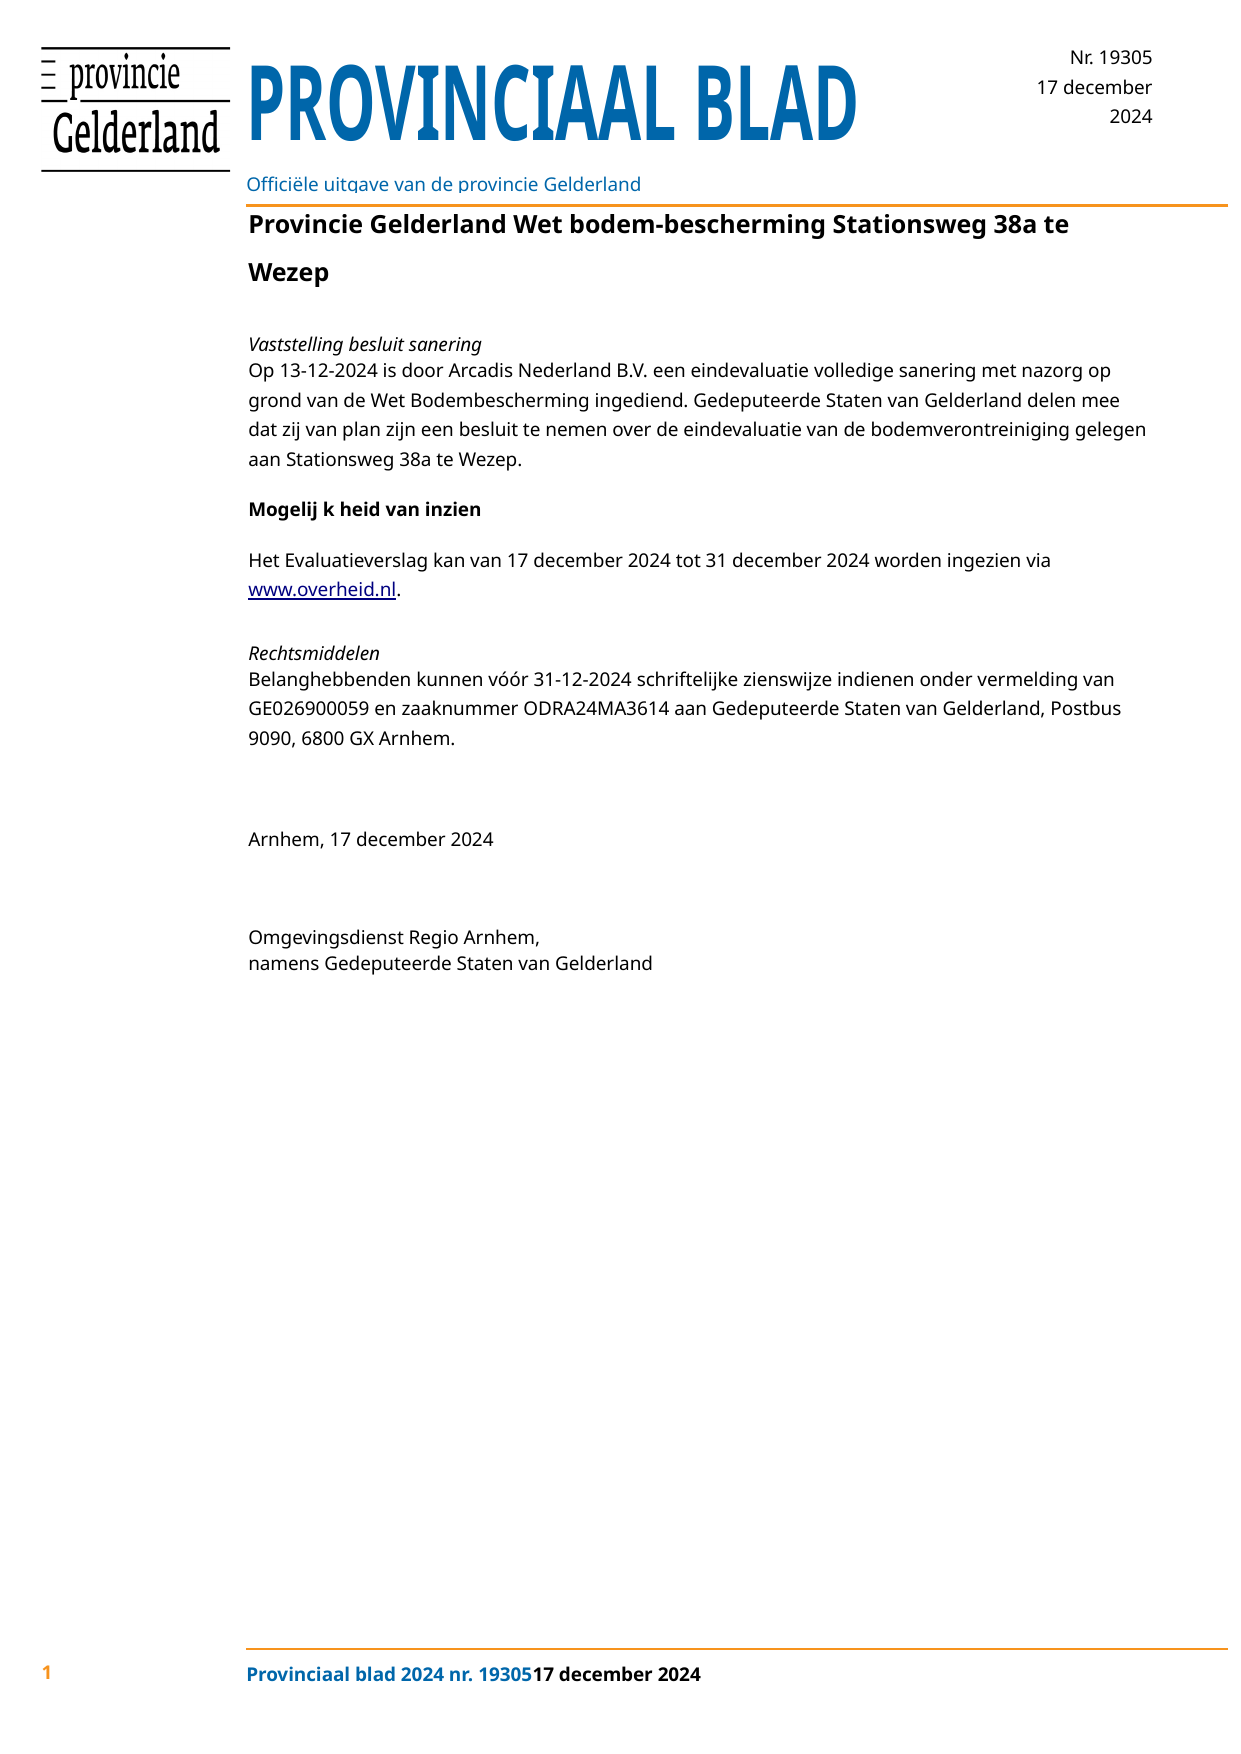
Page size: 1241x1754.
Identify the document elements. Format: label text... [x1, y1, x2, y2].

text Arnhem, 17 december 2024 [248, 826, 1152, 852]
text Provincie Gelderland Wet bodem-bescherming Stationsweg 38a te Wezep [248, 207, 1152, 288]
text Vaststelling besluit sanering [248, 331, 1152, 357]
text Het Evaluatieverslag kan van 17 december 2024 tot 31 december 2024 worden ingezien via www.overheid.nl. [248, 547, 1152, 602]
picture [41, 47, 231, 172]
text Mogelij k heid van inzien [248, 496, 1152, 522]
text Belanghebbenden kunnen vóór 31-12-2024 schriftelijke zienswijze indienen onder vermelding van GE026900059 en zaaknummer ODRA24MA3614 aan Gedeputeerde Staten van Gelderland, Postbus 9090, 6800 GX Arnhem. [248, 666, 1152, 751]
text Op 13-12-2024 is door Arcadis Nederland B.V. een eindevaluatie volledige sanering met nazorg op grond van de Wet Bodembescherming ingediend. Gedeputeerde Staten van Gelderland delen mee dat zij van plan zijn een besluit te nemen over de eindevaluatie van de bodemverontreiniging gelegen aan Stationsweg 38a te Wezep. [248, 357, 1152, 472]
text namens Gedeputeerde Staten van Gelderland [248, 950, 1152, 976]
text Rechtsmiddelen [248, 640, 1152, 666]
text Omgevingsdienst Regio Arnhem, [248, 924, 1152, 950]
